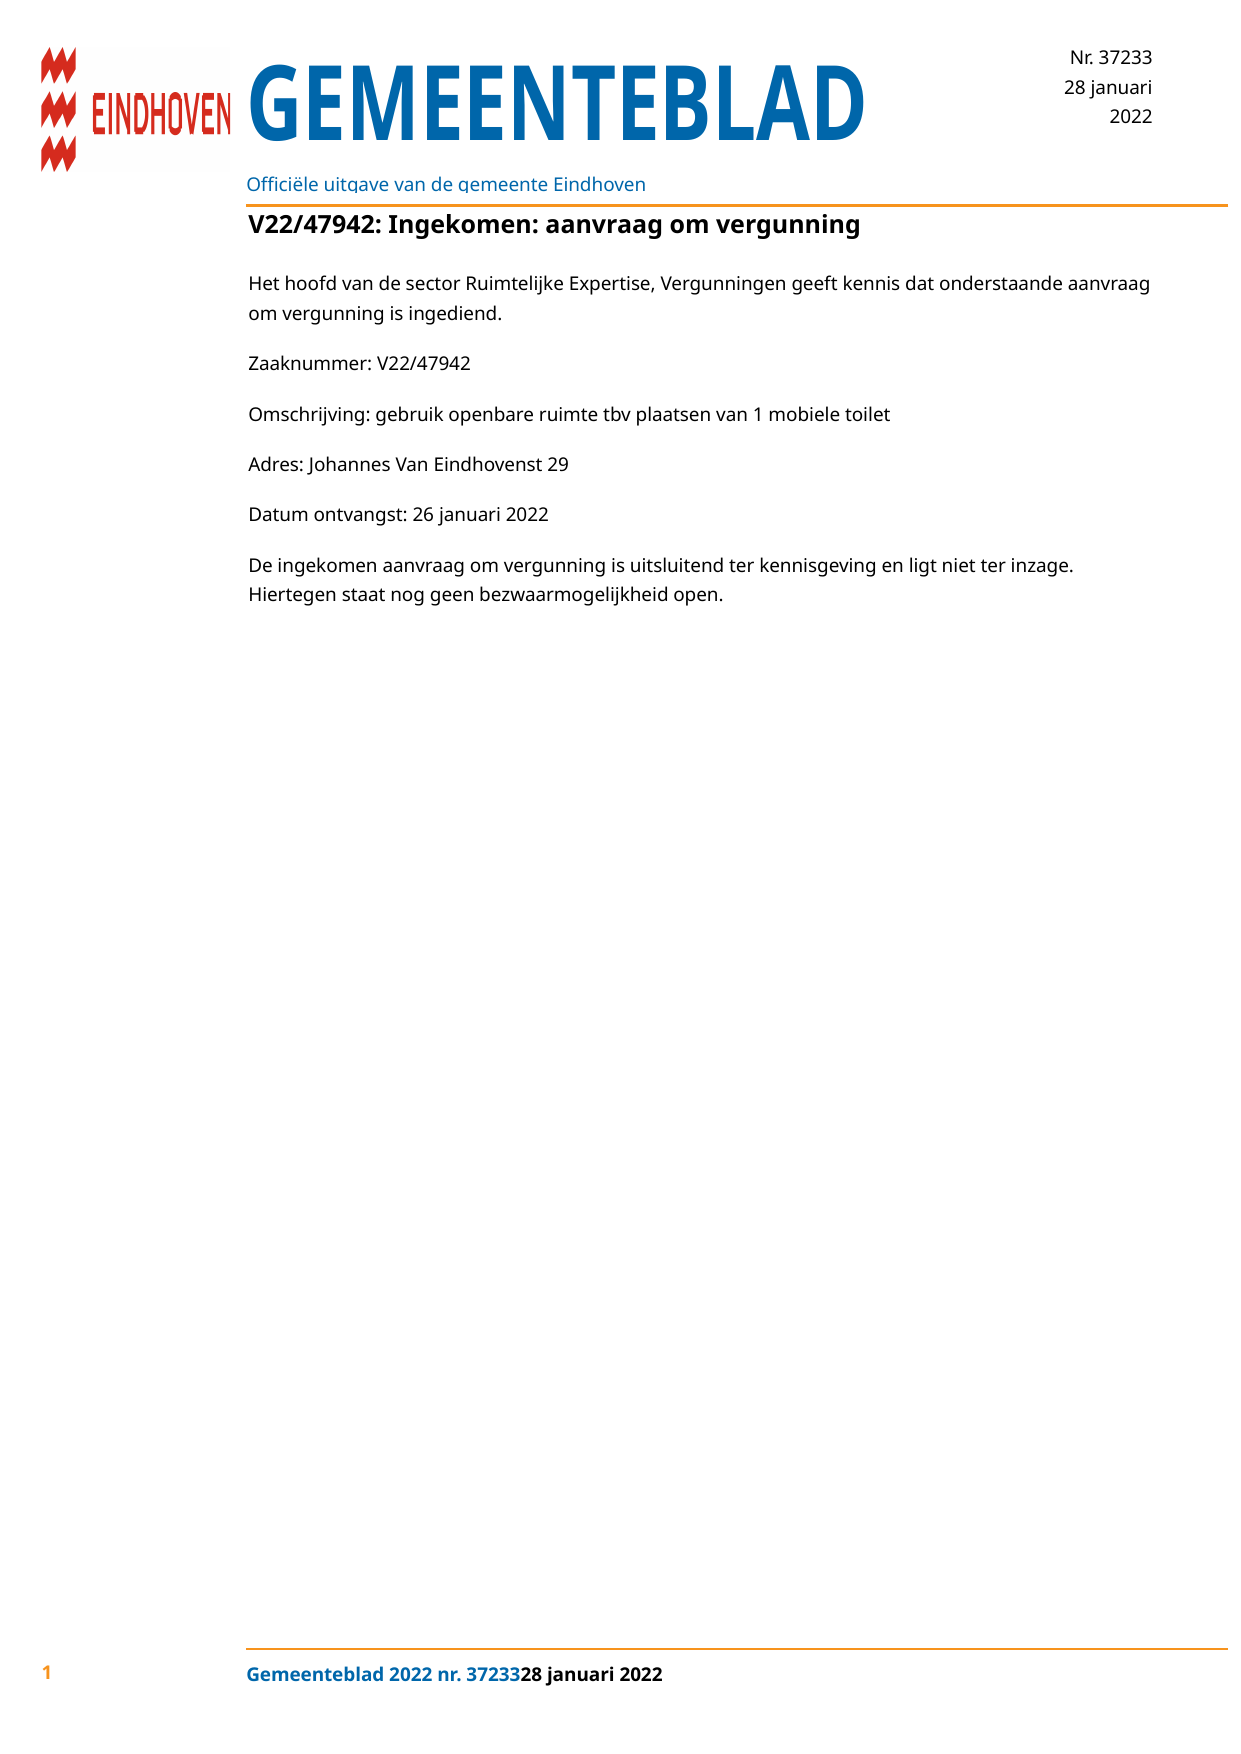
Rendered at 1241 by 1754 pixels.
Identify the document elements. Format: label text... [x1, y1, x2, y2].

text Adres: Johannes Van Eindhovenst 29 [248, 451, 1152, 477]
text Omschrijving: gebruik openbare ruimte tbv plaatsen van 1 mobiele toilet [248, 401, 1152, 426]
picture [41, 47, 231, 172]
text De ingekomen aanvraag om vergunning is uitsluitend ter kennisgeving en ligt niet ter inzage. Hiertegen staat nog geen bezwaarmogelijkheid open. [248, 552, 1152, 607]
text Het hoofd van de sector Ruimtelijke Expertise, Vergunningen geeft kennis dat onderstaande aanvraag om vergunning is ingediend. [248, 270, 1152, 326]
text Datum ontvangst: 26 januari 2022 [248, 502, 1152, 527]
text Zaaknummer: V22/47942 [248, 350, 1152, 376]
text V22/47942: Ingekomen: aanvraag om vergunning [248, 207, 1152, 241]
